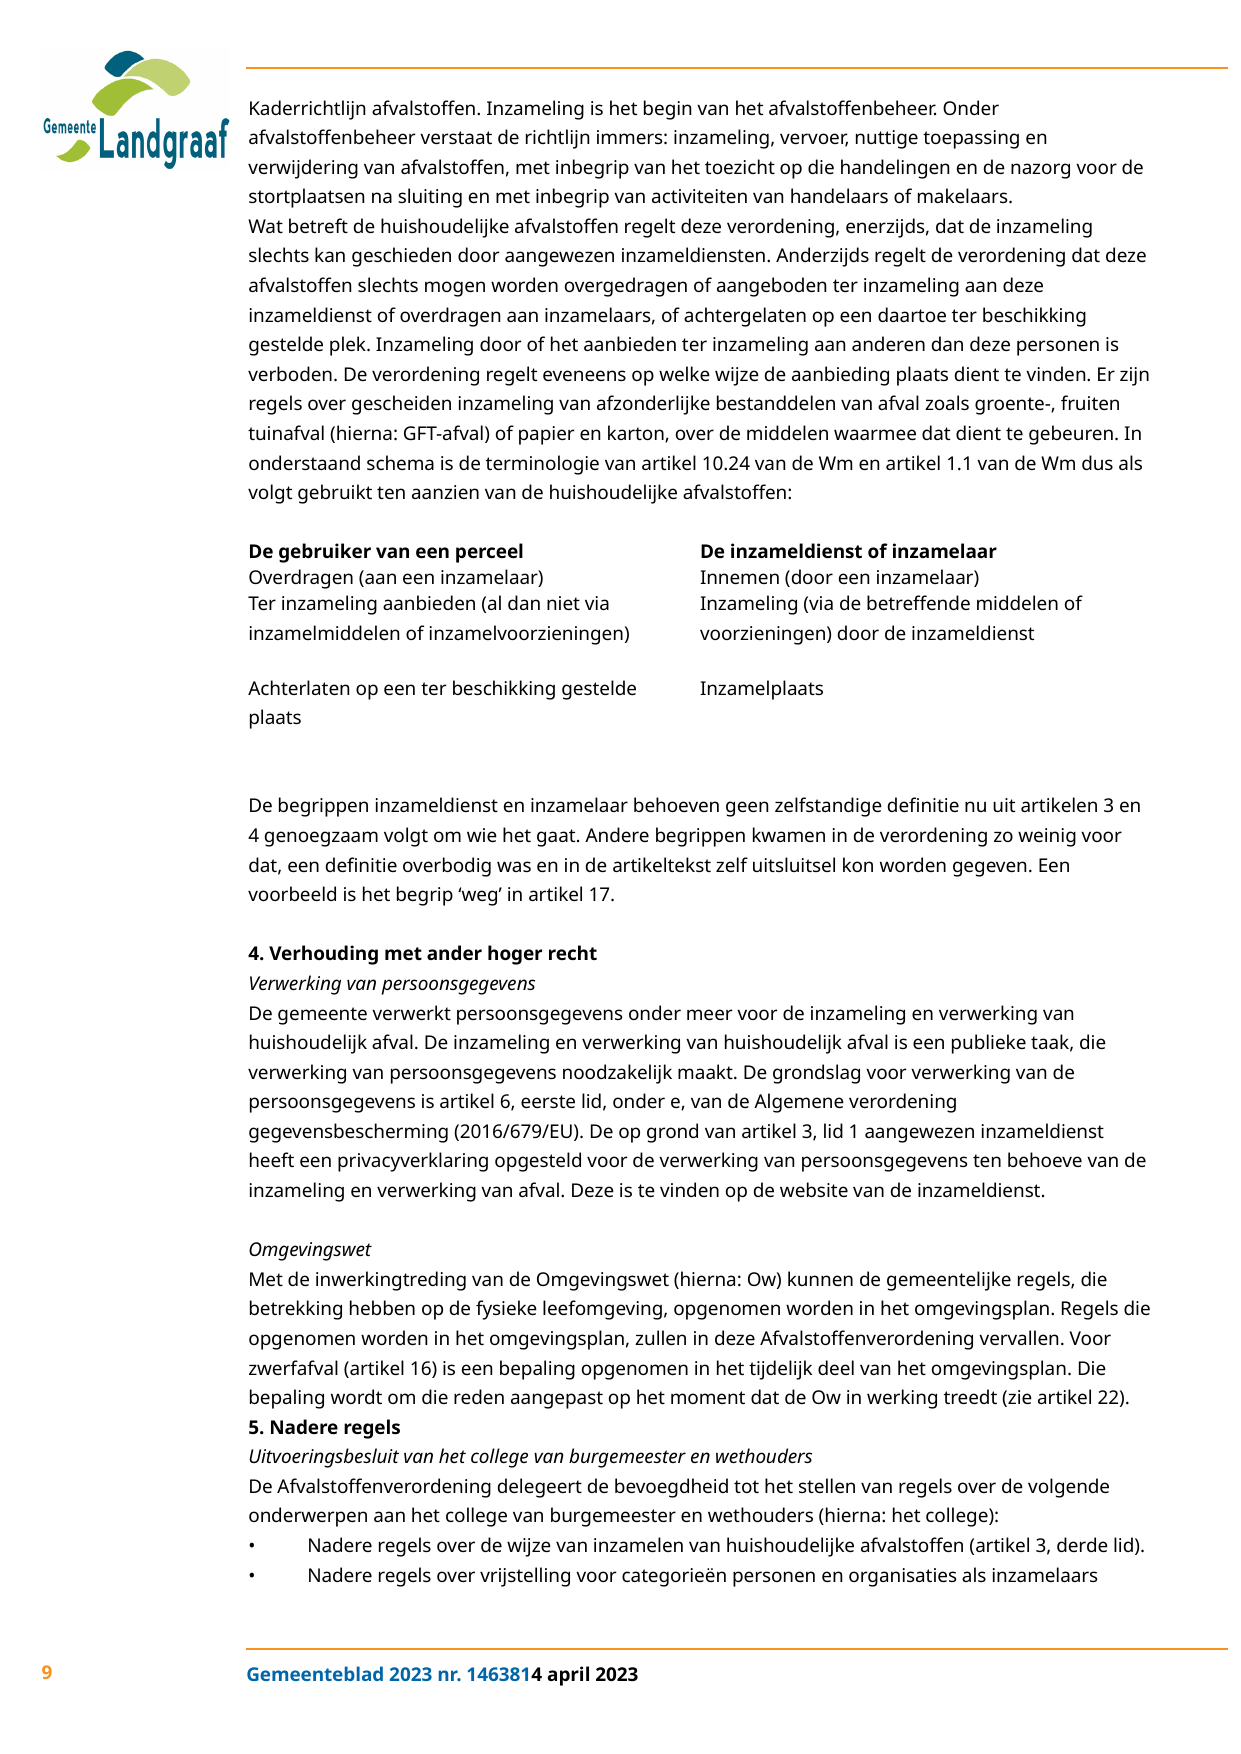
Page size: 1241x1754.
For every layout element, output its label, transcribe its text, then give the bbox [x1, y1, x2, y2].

table_cell Inzamelplaats [700, 675, 1152, 760]
text De gemeente verwerkt persoonsgegevens onder meer voor de inzameling en verwerking van [248, 1000, 1152, 1026]
text 5. Nadere regels [248, 1414, 1152, 1440]
table_cell Ter inzameling aanbieden (al dan niet via inzamelmiddelen of inzamelvoorzieningen) [248, 590, 700, 675]
text Omgevingswet [248, 1236, 1152, 1262]
table_cell Inzameling (via de betreffende middelen of voorzieningen) door de inzameldienst [700, 590, 1152, 675]
text Verwerking van persoonsgegevens [248, 970, 1152, 996]
list Nadere regels over de wijze van inzamelen van huishoudelijke afvalstoffen (artikel 3, derde lid). [248, 1532, 1152, 1558]
table_cell Achterlaten op een ter beschikking gestelde plaats [248, 675, 700, 760]
text De Afvalstoffenverordening delegeert de bevoegdheid tot het stellen van regels over de volgende onderwerpen aan het college van burgemeester en wethouders (hierna: het college): [248, 1473, 1152, 1528]
table_cell Overdragen (aan een inzamelaar) [248, 564, 700, 590]
text De begrippen inzameldienst en inzamelaar behoeven geen zelfstandige definitie nu uit artikelen 3 en 4 genoegzaam volgt om wie het gaat. Andere begrippen kwamen in de verordening zo weinig voor dat, een definitie overbodig was en in de artikeltekst zelf uitsluitsel kon worden gegeven. Een voorbeeld is het begrip ‘weg’ in artikel 17. [248, 793, 1152, 907]
picture [41, 47, 231, 172]
table_cell Innemen (door een inzamelaar) [700, 564, 1152, 590]
text Uitvoeringsbesluit van het college van burgemeester en wethouders [248, 1443, 1152, 1469]
text huishoudelijk afval. De inzameling en verwerking van huishoudelijk afval is een publieke taak, die verwerking van persoonsgegevens noodzakelijk maakt. De grondslag voor verwerking van de persoonsgegevens is artikel 6, eerste lid, onder e, van de Algemene verordening gegevensbescherming (2016/679/EU). De op grond van artikel 3, lid 1 aangewezen inzameldienst heeft een privacyverklaring opgesteld voor de verwerking van persoonsgegevens ten behoeve van de inzameling en verwerking van afval. Deze is te vinden op de website van de inzameldienst. [248, 1029, 1152, 1203]
text Kaderrichtlijn afvalstoffen. Inzameling is het begin van het afvalstoffenbeheer. Onder afvalstoffenbeheer verstaat de richtlijn immers: inzameling, vervoer, nuttige toepassing en verwijdering van afvalstoffen, met inbegrip van het toezicht op die handelingen en de nazorg voor de stortplaatsen na sluiting en met inbegrip van activiteiten van handelaars of makelaars. [248, 95, 1152, 209]
text Wat betreft de huishoudelijke afvalstoffen regelt deze verordening, enerzijds, dat de inzameling slechts kan geschieden door aangewezen inzameldiensten. Anderzijds regelt de verordening dat deze afvalstoffen slechts mogen worden overgedragen of aangeboden ter inzameling aan deze inzameldienst of overdragen aan inzamelaars, of achtergelaten op een daartoe ter beschikking gestelde plek. Inzameling door of het aanbieden ter inzameling aan anderen dan deze personen is verboden. De verordening regelt eveneens op welke wijze de aanbieding plaats dient te vinden. Er zijn regels over gescheiden inzameling van afzonderlijke bestanddelen van afval zoals groente-, fruiten tuinafval (hierna: GFT-afval) of papier en karton, over de middelen waarmee dat dient te gebeuren. In onderstaand schema is de terminologie van artikel 10.24 van de Wm en artikel 1.1 van de Wm dus als volgt gebruikt ten aanzien van de huishoudelijke afvalstoffen: [248, 213, 1152, 505]
list Nadere regels over vrijstelling voor categorieën personen en organisaties als inzamelaars [248, 1562, 1152, 1588]
table_header De inzameldienst of inzamelaar [700, 539, 1152, 564]
text Met de inwerkingtreding van de Omgevingswet (hierna: Ow) kunnen de gemeentelijke regels, die betrekking hebben op de fysieke leefomgeving, opgenomen worden in het omgevingsplan. Regels die opgenomen worden in het omgevingsplan, zullen in deze Afvalstoffenverordening vervallen. Voor zwerfafval (artikel 16) is een bepaling opgenomen in het tijdelijk deel van het omgevingsplan. Die bepaling wordt om die reden aangepast op het moment dat de Ow in werking treedt (zie artikel 22). [248, 1266, 1152, 1410]
text 4. Verhouding met ander hoger recht [248, 941, 1152, 966]
table_header De gebruiker van een perceel [248, 539, 700, 564]
